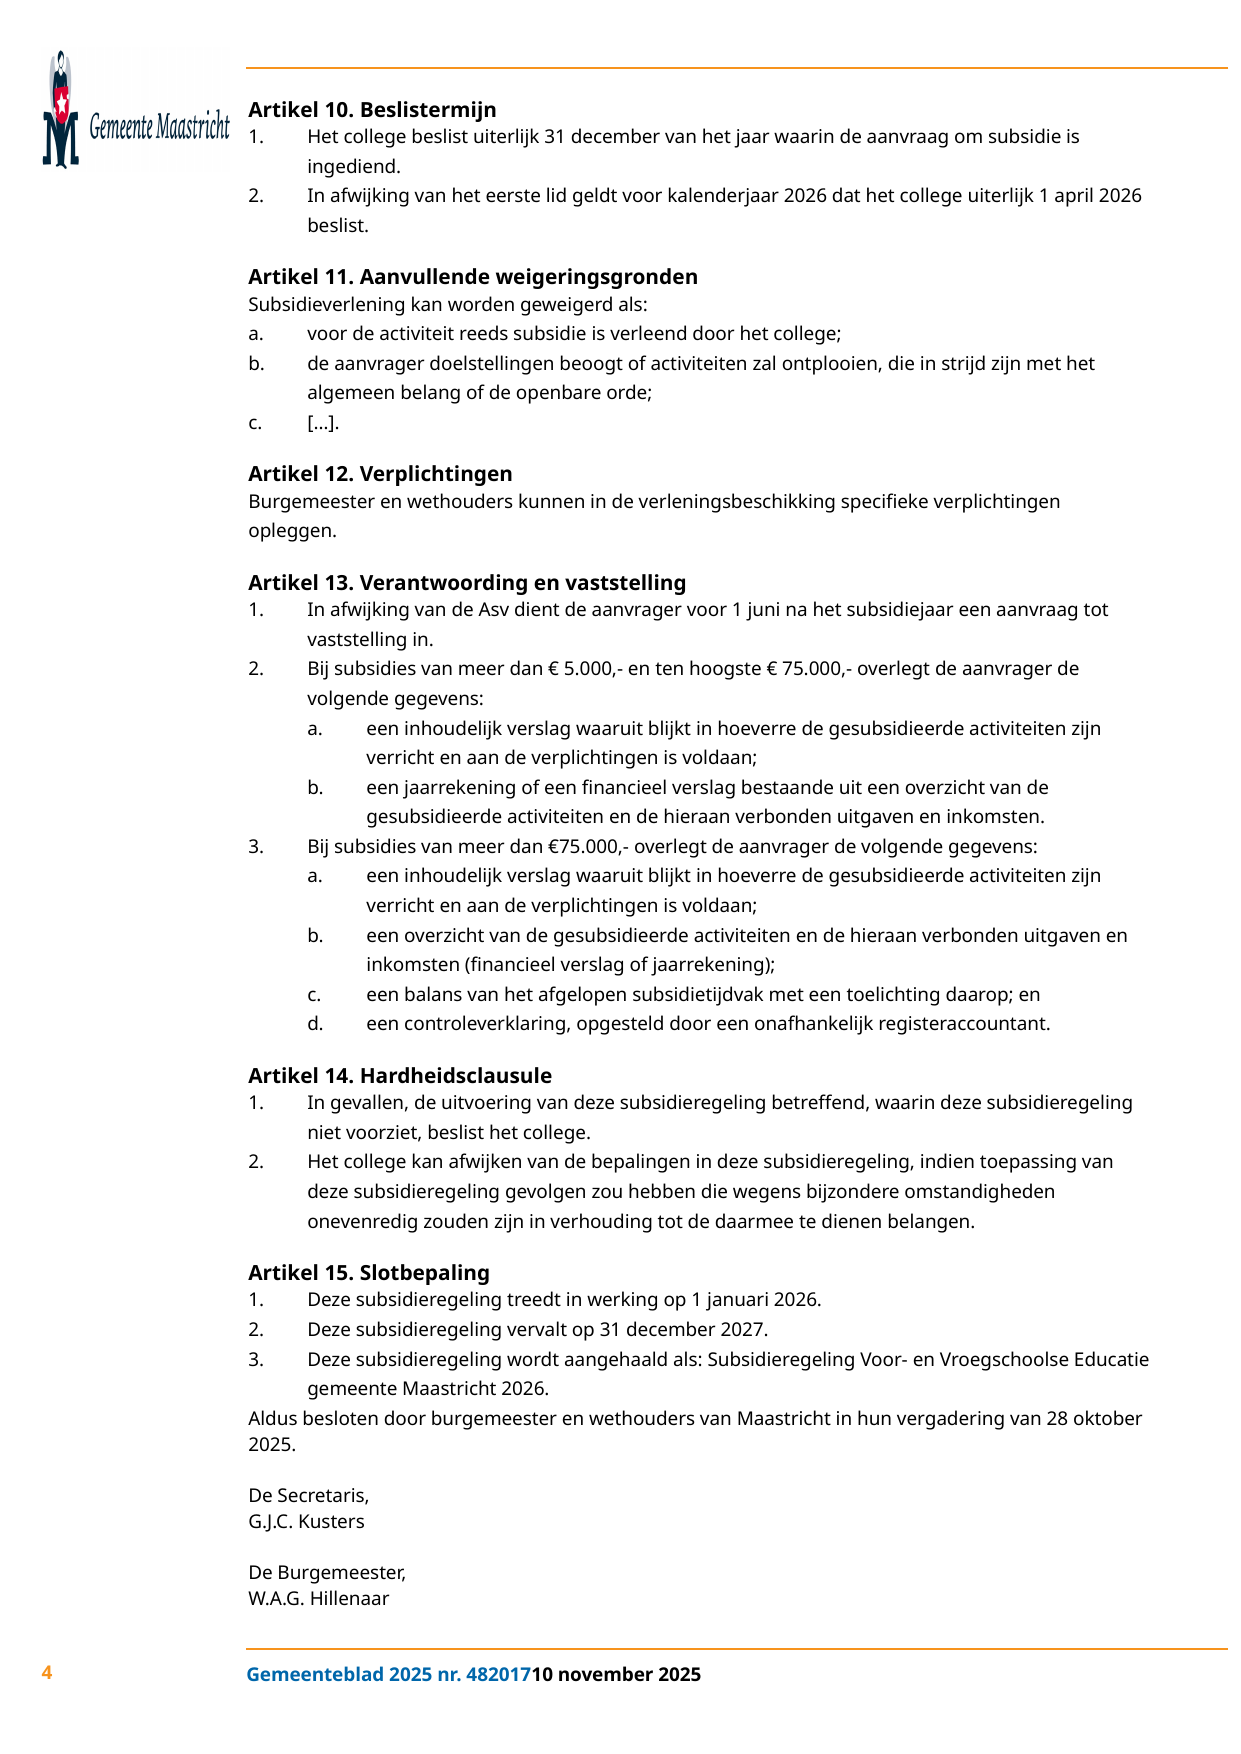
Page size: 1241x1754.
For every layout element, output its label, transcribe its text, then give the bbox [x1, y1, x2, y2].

list In afwijking van de Asv dient de aanvrager voor 1 juni na het subsidiejaar een aanvraag tot vaststelling in. [248, 596, 1152, 652]
list de aanvrager doelstellingen beoogt of activiteiten zal ontplooien, die in strijd zijn met het algemeen belang of de openbare orde; [248, 350, 1152, 405]
text W.A.G. Hillenaar [248, 1585, 1152, 1611]
list In gevallen, de uitvoering van deze subsidieregeling betreffend, waarin deze subsidieregeling niet voorziet, beslist het college. [248, 1089, 1152, 1145]
list een inhoudelijk verslag waaruit blijkt in hoeverre de gesubsidieerde activiteiten zijn verricht en aan de verplichtingen is voldaan; [307, 863, 1152, 918]
picture [41, 47, 231, 172]
list Het college kan afwijken van de bepalingen in deze subsidieregeling, indien toepassing van deze subsidieregeling gevolgen zou hebben die wegens bijzondere omstandigheden onevenredig zouden zijn in verhouding tot de daarmee te dienen belangen. [248, 1149, 1152, 1233]
text Artikel 13. Verantwoording en vaststelling [248, 568, 1152, 596]
list voor de activiteit reeds subsidie is verleend door het college; [248, 320, 1152, 346]
list In afwijking van het eerste lid geldt voor kalenderjaar 2026 dat het college uiterlijk 1 april 2026 beslist. [248, 182, 1152, 238]
text Artikel 14. Hardheidsclausule [248, 1061, 1152, 1089]
text Aldus besloten door burgemeester en wethouders van Maastricht in hun vergadering van 28 oktober 2025. [248, 1405, 1152, 1456]
text Subsidieverlening kan worden geweigerd als: [248, 291, 1152, 317]
list een controleverklaring, opgesteld door een onafhankelijk registeraccountant. [307, 1011, 1152, 1036]
text Burgemeester en wethouders kunnen in de verleningsbeschikking specifieke verplichtingen opleggen. [248, 488, 1152, 543]
list Deze subsidieregeling treedt in werking op 1 januari 2026. [248, 1287, 1152, 1312]
text De Burgemeester, [248, 1559, 1152, 1585]
list Deze subsidieregeling vervalt op 31 december 2027. [248, 1316, 1152, 1342]
list Bij subsidies van meer dan € 5.000,- en ten hoogste € 75.000,- overlegt de aanvrager de volgende gegevens: [248, 656, 1152, 711]
list een balans van het afgelopen subsidietijdvak met een toelichting daarop; en [307, 981, 1152, 1007]
list Deze subsidieregeling wordt aangehaald als: Subsidieregeling Voor- en Vroegschoolse Educatie gemeente Maastricht 2026. [248, 1346, 1152, 1401]
text Artikel 12. Verplichtingen [248, 459, 1152, 488]
text Artikel 11. Aanvullende weigeringsgronden [248, 262, 1152, 291]
list een overzicht van de gesubsidieerde activiteiten en de hieraan verbonden uitgaven en inkomsten (financieel verslag of jaarrekening); [307, 922, 1152, 977]
text G.J.C. Kusters [248, 1508, 1152, 1534]
text Artikel 10. Beslistermijn [248, 95, 1152, 123]
list Het college beslist uiterlijk 31 december van het jaar waarin de aanvraag om subsidie is ingediend. [248, 123, 1152, 178]
text Artikel 15. Slotbepaling [248, 1258, 1152, 1287]
text De Secretaris, [248, 1482, 1152, 1508]
list een inhoudelijk verslag waaruit blijkt in hoeverre de gesubsidieerde activiteiten zijn verricht en aan de verplichtingen is voldaan; [307, 715, 1152, 770]
list een jaarrekening of een financieel verslag bestaande uit een overzicht van de gesubsidieerde activiteiten en de hieraan verbonden uitgaven en inkomsten. [307, 774, 1152, 829]
list […]. [248, 409, 1152, 435]
list Bij subsidies van meer dan €75.000,- overlegt de aanvrager de volgende gegevens: [248, 833, 1152, 859]
